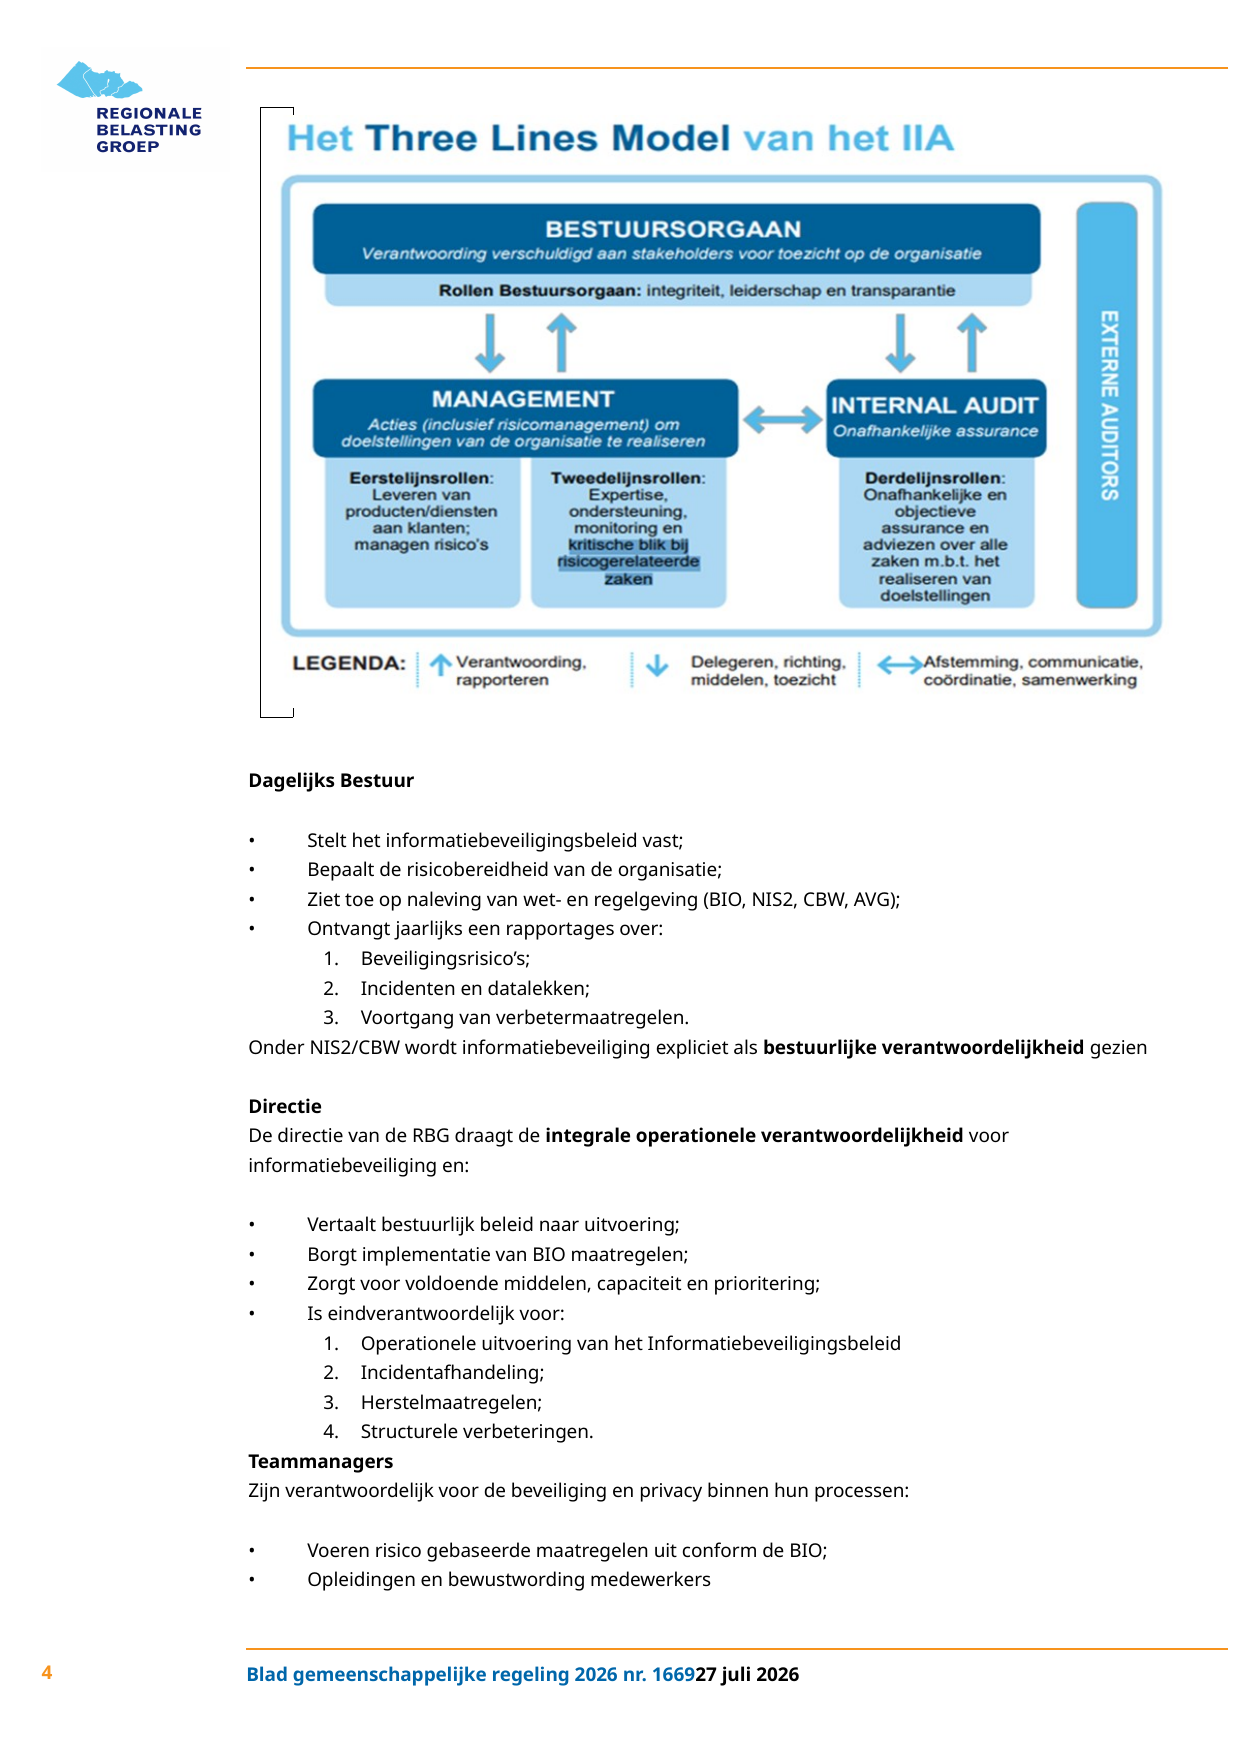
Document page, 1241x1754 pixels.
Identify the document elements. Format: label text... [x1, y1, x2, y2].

list Vertaalt bestuurlijk beleid naar uitvoering; [248, 1211, 1152, 1237]
list Beveiligingsrisico’s; [323, 945, 1152, 971]
list Operationele uitvoering van het Informatiebeveiligingsbeleid [323, 1330, 1152, 1356]
text De directie van de RBG draagt de integrale operationele verantwoordelijkheid voor informatiebeveiliging en: [248, 1123, 1152, 1178]
list Structurele verbeteringen. [323, 1418, 1152, 1444]
text Directie [248, 1093, 1152, 1119]
list Herstelmaatregelen; [323, 1389, 1152, 1415]
list Opleidingen en bewustwording medewerkers [248, 1566, 1152, 1592]
list Is eindverantwoordelijk voor: [248, 1300, 1152, 1326]
text Teammanagers [248, 1448, 1152, 1474]
list Zorgt voor voldoende middelen, capaciteit en prioritering; [248, 1271, 1152, 1296]
list Incidenten en datalekken; [323, 975, 1152, 1001]
list Voortgang van verbetermaatregelen. [323, 1004, 1152, 1030]
list Incidentafhandeling; [323, 1359, 1152, 1385]
picture [268, 115, 1173, 708]
picture [41, 47, 231, 172]
list Bepaalt de risicobereidheid van de organisatie; [248, 856, 1152, 882]
text Zijn verantwoordelijk voor de beveiliging en privacy binnen hun processen: [248, 1478, 1152, 1503]
text Onder NIS2/CBW wordt informatiebeveiliging expliciet als bestuurlijke verantwoordelijkheid gezien [248, 1034, 1152, 1060]
list Stelt het informatiebeveiligingsbeleid vast; [248, 827, 1152, 853]
list Borgt implementatie van BIO maatregelen; [248, 1241, 1152, 1267]
list Ziet toe op naleving van wet- en regelgeving (BIO, NIS2, CBW, AVG); [248, 886, 1152, 912]
text Dagelijks Bestuur [248, 768, 1152, 793]
list Voeren risico gebaseerde maatregelen uit conform de BIO; [248, 1537, 1152, 1563]
list Ontvangt jaarlijks een rapportages over: [248, 916, 1152, 941]
